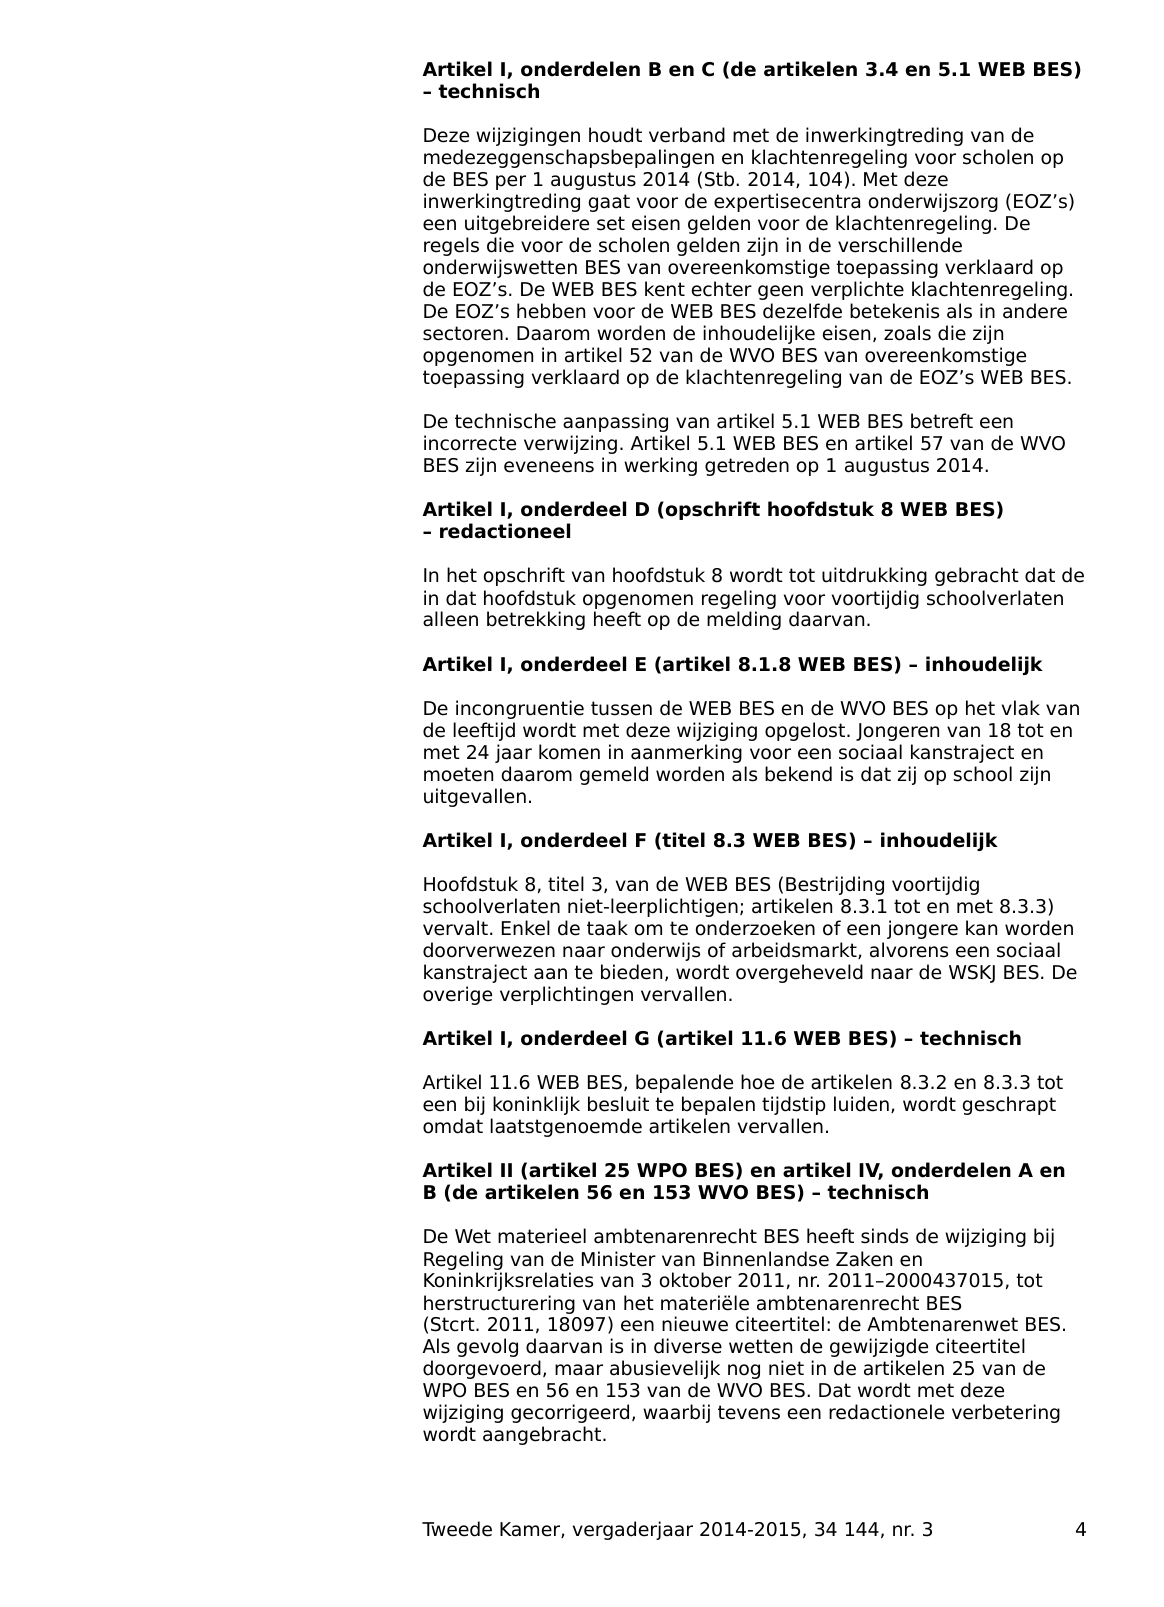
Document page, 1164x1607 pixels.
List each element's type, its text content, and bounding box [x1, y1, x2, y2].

subtitle Artikel I, onderdeel D (opschrift hoofdstuk 8 WEB BES) – redactioneel [422, 499, 1087, 543]
text Deze wijzigingen houdt verband met de inwerkingtreding van de medezeggenschapsbepalingen en klachtenregeling voor scholen op de BES per 1 augustus 2014 (Stb. 2014, 104). Met deze inwerkingtreding gaat voor de expertisecentra onderwijszorg (EOZ’s) een uitgebreidere set eisen gelden voor de klachtenregeling. De regels die voor de scholen gelden zijn in de verschillende onderwijswetten BES van overeenkomstige toepassing verklaard op de EOZ’s. De WEB BES kent echter geen verplichte klachtenregeling. De EOZ’s hebben voor de WEB BES dezelfde betekenis als in andere sectoren. Daarom worden de inhoudelijke eisen, zoals die zijn opgenomen in artikel 52 van de WVO BES van overeenkomstige toepassing verklaard op de klachtenregeling van de EOZ’s WEB BES. [422, 125, 1087, 389]
text De Wet materieel ambtenarenrecht BES heeft sinds de wijziging bij Regeling van de Minister van Binnenlandse Zaken en Koninkrijksrelaties van 3 oktober 2011, nr. 2011–2000437015, tot herstructurering van het materiële ambtenarenrecht BES (Stcrt. 2011, 18097) een nieuwe citeertitel: de Ambtenarenwet BES. Als gevolg daarvan is in diverse wetten de gewijzigde citeertitel doorgevoerd, maar abusievelijk nog niet in de artikelen 25 van de WPO BES en 56 en 153 van de WVO BES. Dat wordt met deze wijziging gecorrigeerd, waarbij tevens een redactionele verbetering wordt aangebracht. [422, 1226, 1087, 1446]
subtitle Artikel I, onderdeel F (titel 8.3 WEB BES) – inhoudelijk [422, 830, 1087, 852]
subtitle Artikel I, onderdelen B en C (de artikelen 3.4 en 5.1 WEB BES) – technisch [422, 59, 1087, 103]
subtitle Artikel II (artikel 25 WPO BES) en artikel IV, onderdelen A en B (de artikelen 56 en 153 WVO BES) – technisch [422, 1160, 1087, 1204]
text Hoofdstuk 8, titel 3, van de WEB BES (Bestrijding voortijdig schoolverlaten niet-leerplichtigen; artikelen 8.3.1 tot en met 8.3.3) vervalt. Enkel de taak om te onderzoeken of een jongere kan worden doorverwezen naar onderwijs of arbeidsmarkt, alvorens een sociaal kanstraject aan te bieden, wordt overgeheveld naar de WSKJ BES. De overige verplichtingen vervallen. [422, 874, 1087, 1006]
text De incongruentie tussen de WEB BES en de WVO BES op het vlak van de leeftijd wordt met deze wijziging opgelost. Jongeren van 18 tot en met 24 jaar komen in aanmerking voor een sociaal kanstraject en moeten daarom gemeld worden als bekend is dat zij op school zijn uitgevallen. [422, 698, 1087, 808]
text Artikel 11.6 WEB BES, bepalende hoe de artikelen 8.3.2 en 8.3.3 tot een bij koninklijk besluit te bepalen tijdstip luiden, wordt geschrapt omdat laatstgenoemde artikelen vervallen. [422, 1072, 1087, 1138]
text De technische aanpassing van artikel 5.1 WEB BES betreft een incorrecte verwijzing. Artikel 5.1 WEB BES en artikel 57 van de WVO BES zijn eveneens in werking getreden op 1 augustus 2014. [422, 411, 1087, 477]
subtitle Artikel I, onderdeel G (artikel 11.6 WEB BES) – technisch [422, 1028, 1087, 1050]
text In het opschrift van hoofdstuk 8 wordt tot uitdrukking gebracht dat de in dat hoofdstuk opgenomen regeling voor voortijdig schoolverlaten alleen betrekking heeft op de melding daarvan. [422, 565, 1087, 631]
subtitle Artikel I, onderdeel E (artikel 8.1.8 WEB BES) – inhoudelijk [422, 653, 1087, 676]
